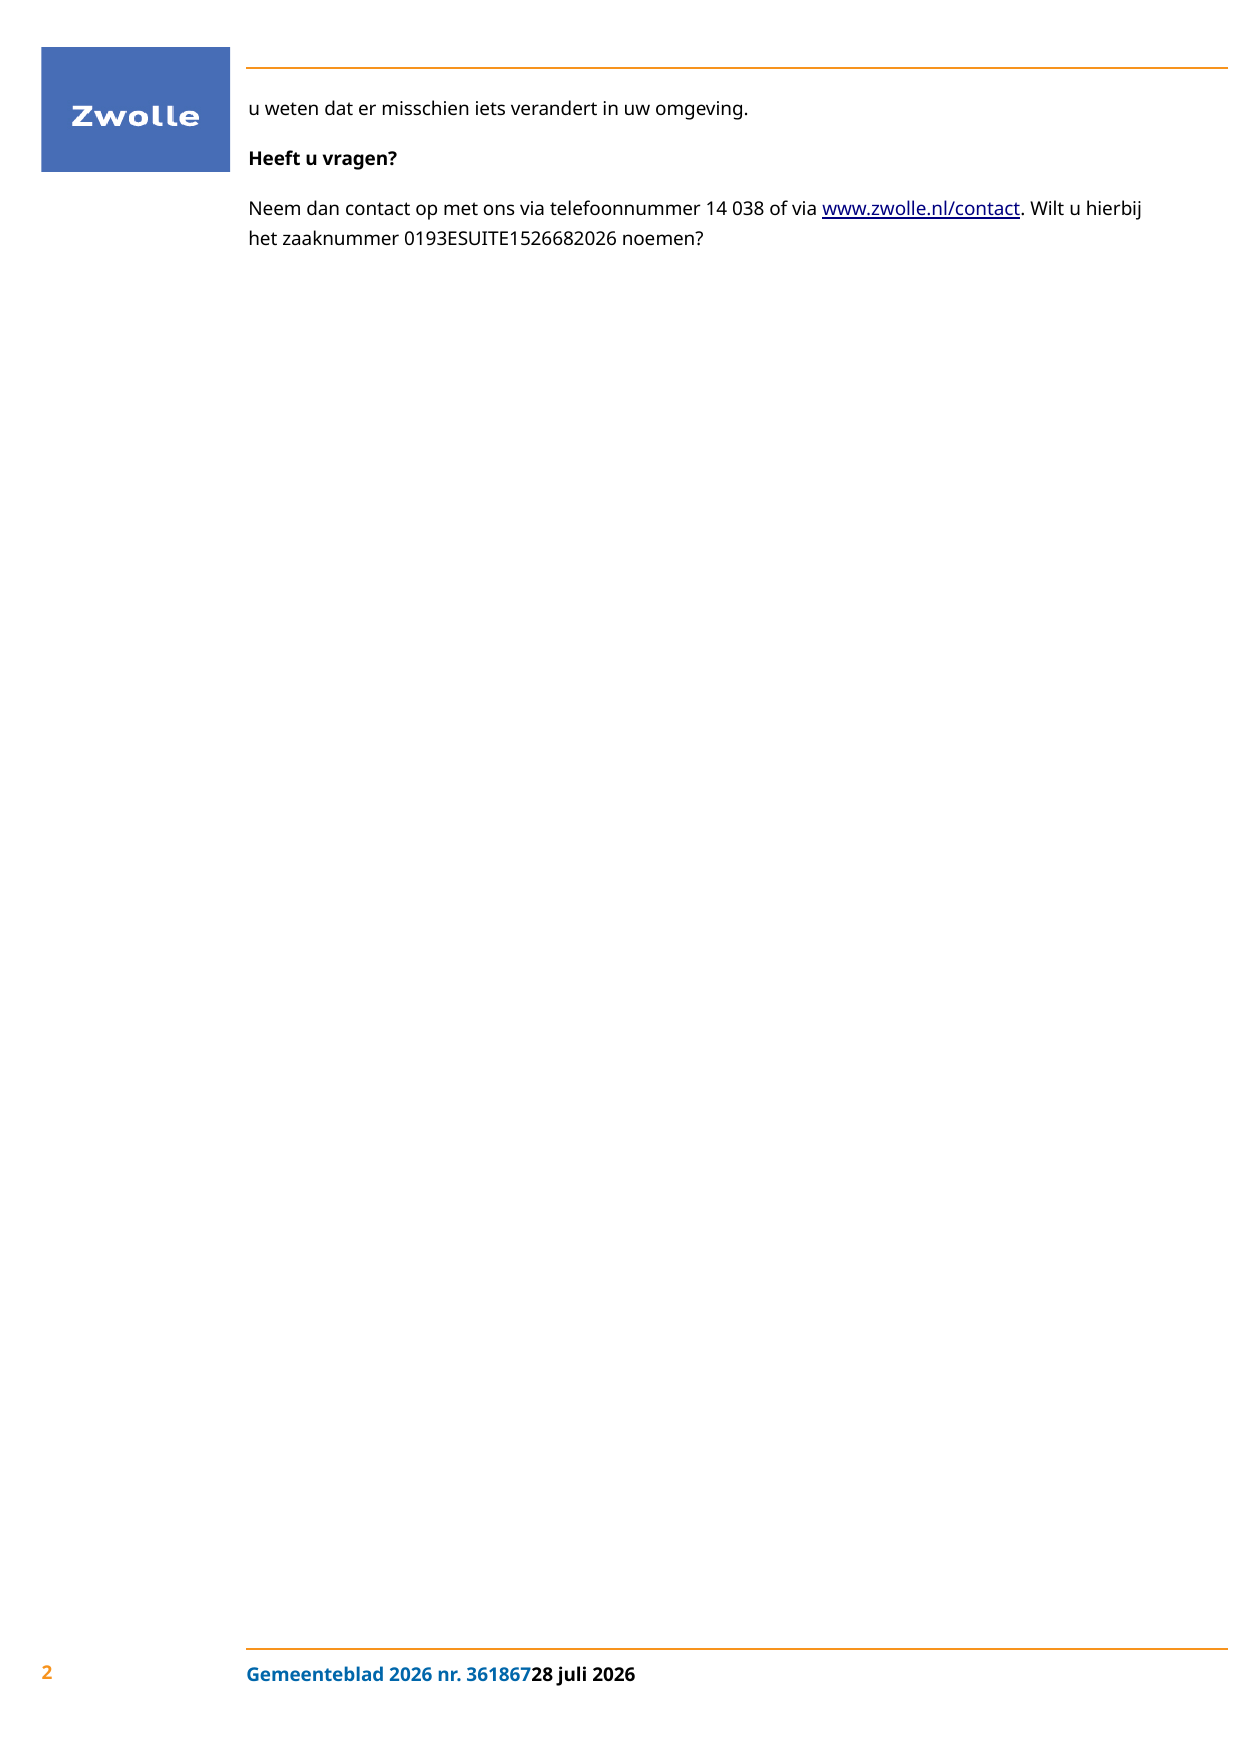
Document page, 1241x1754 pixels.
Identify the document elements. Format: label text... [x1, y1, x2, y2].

text Heeft u vragen? [248, 145, 1152, 171]
text u weten dat er misschien iets verandert in uw omgeving. [248, 95, 1152, 121]
picture [41, 47, 231, 172]
text Neem dan contact op met ons via telefoonnummer 14 038 of via www.zwolle.nl/contact. Wilt u hierbij het zaaknummer 0193ESUITE1526682026 noemen? [248, 196, 1152, 251]
